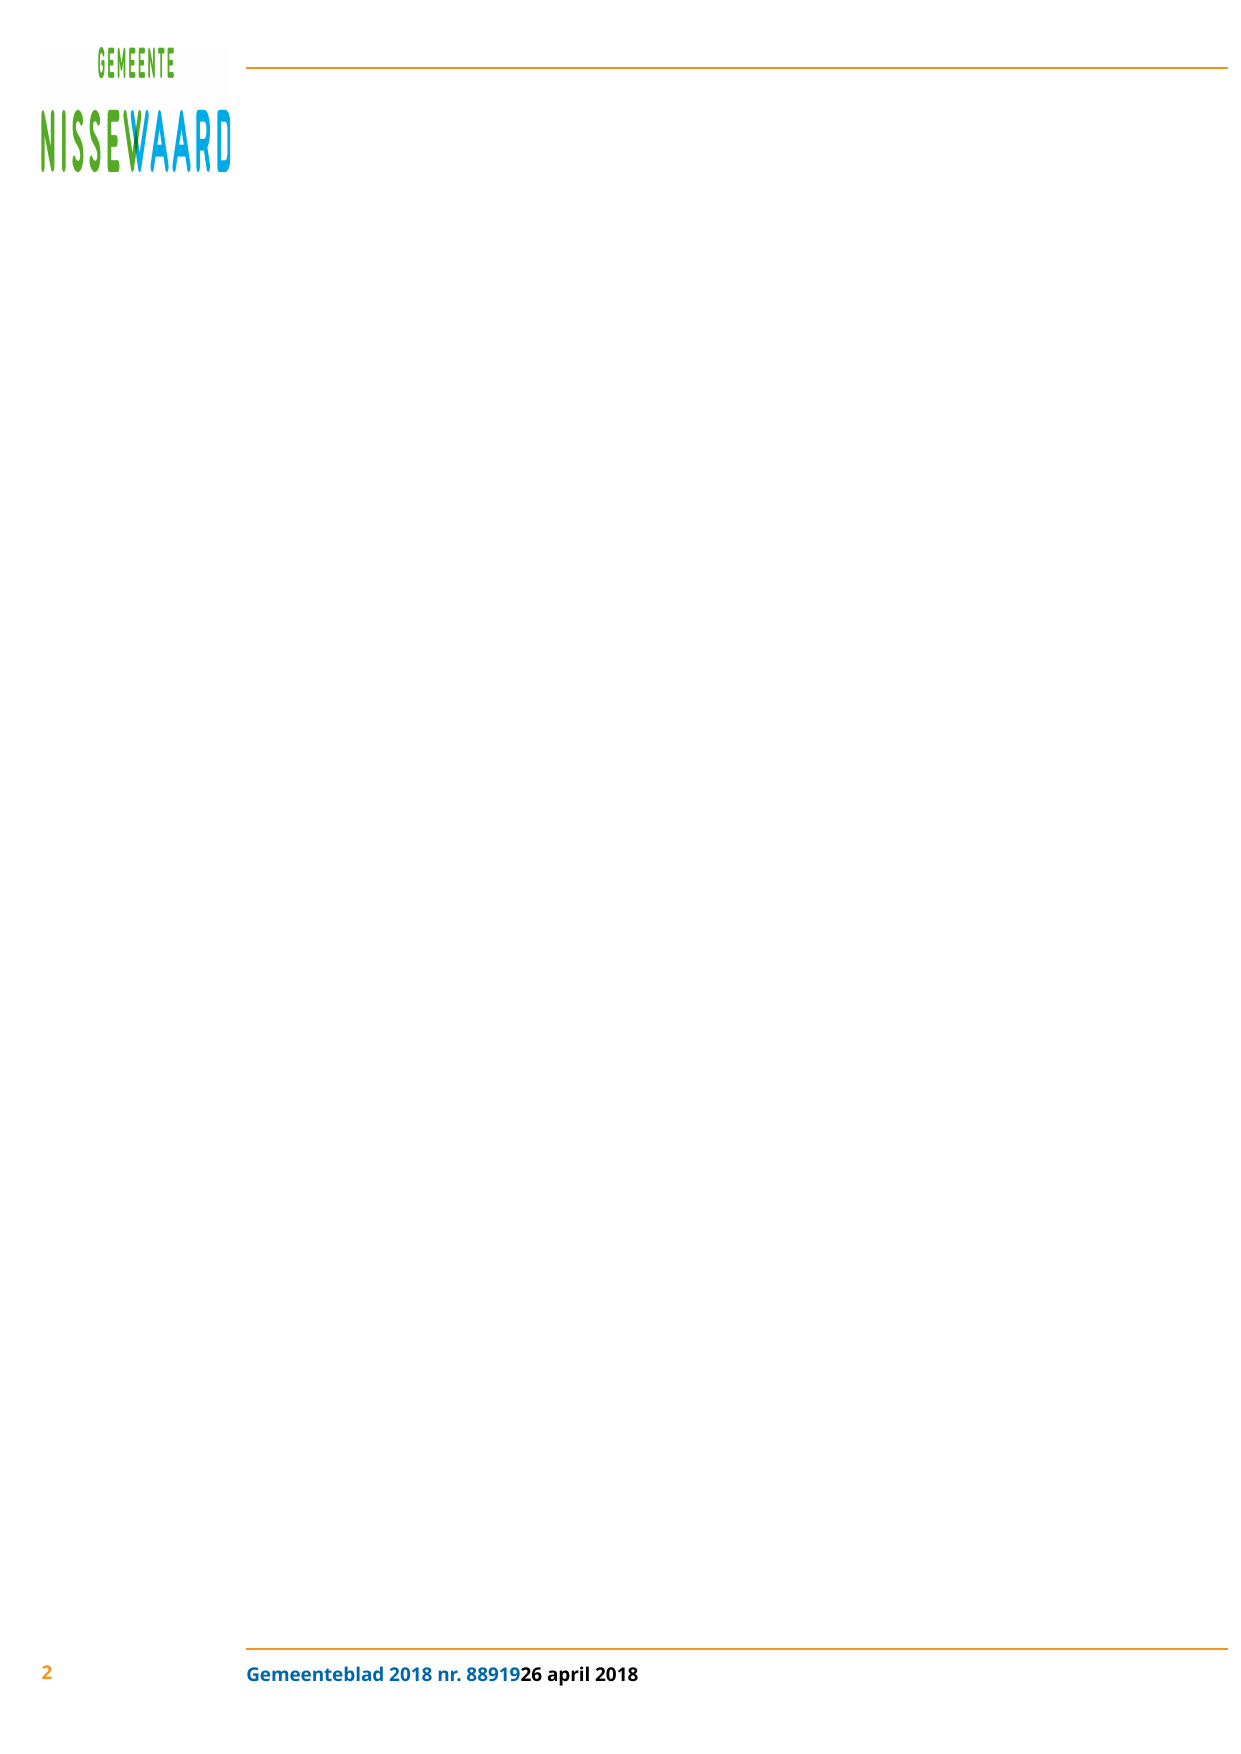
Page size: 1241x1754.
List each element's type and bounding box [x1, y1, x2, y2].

picture [222, 122, 227, 160]
picture [200, 151, 206, 172]
picture [176, 157, 187, 172]
picture [201, 122, 206, 138]
picture [41, 47, 231, 172]
picture [154, 157, 165, 172]
